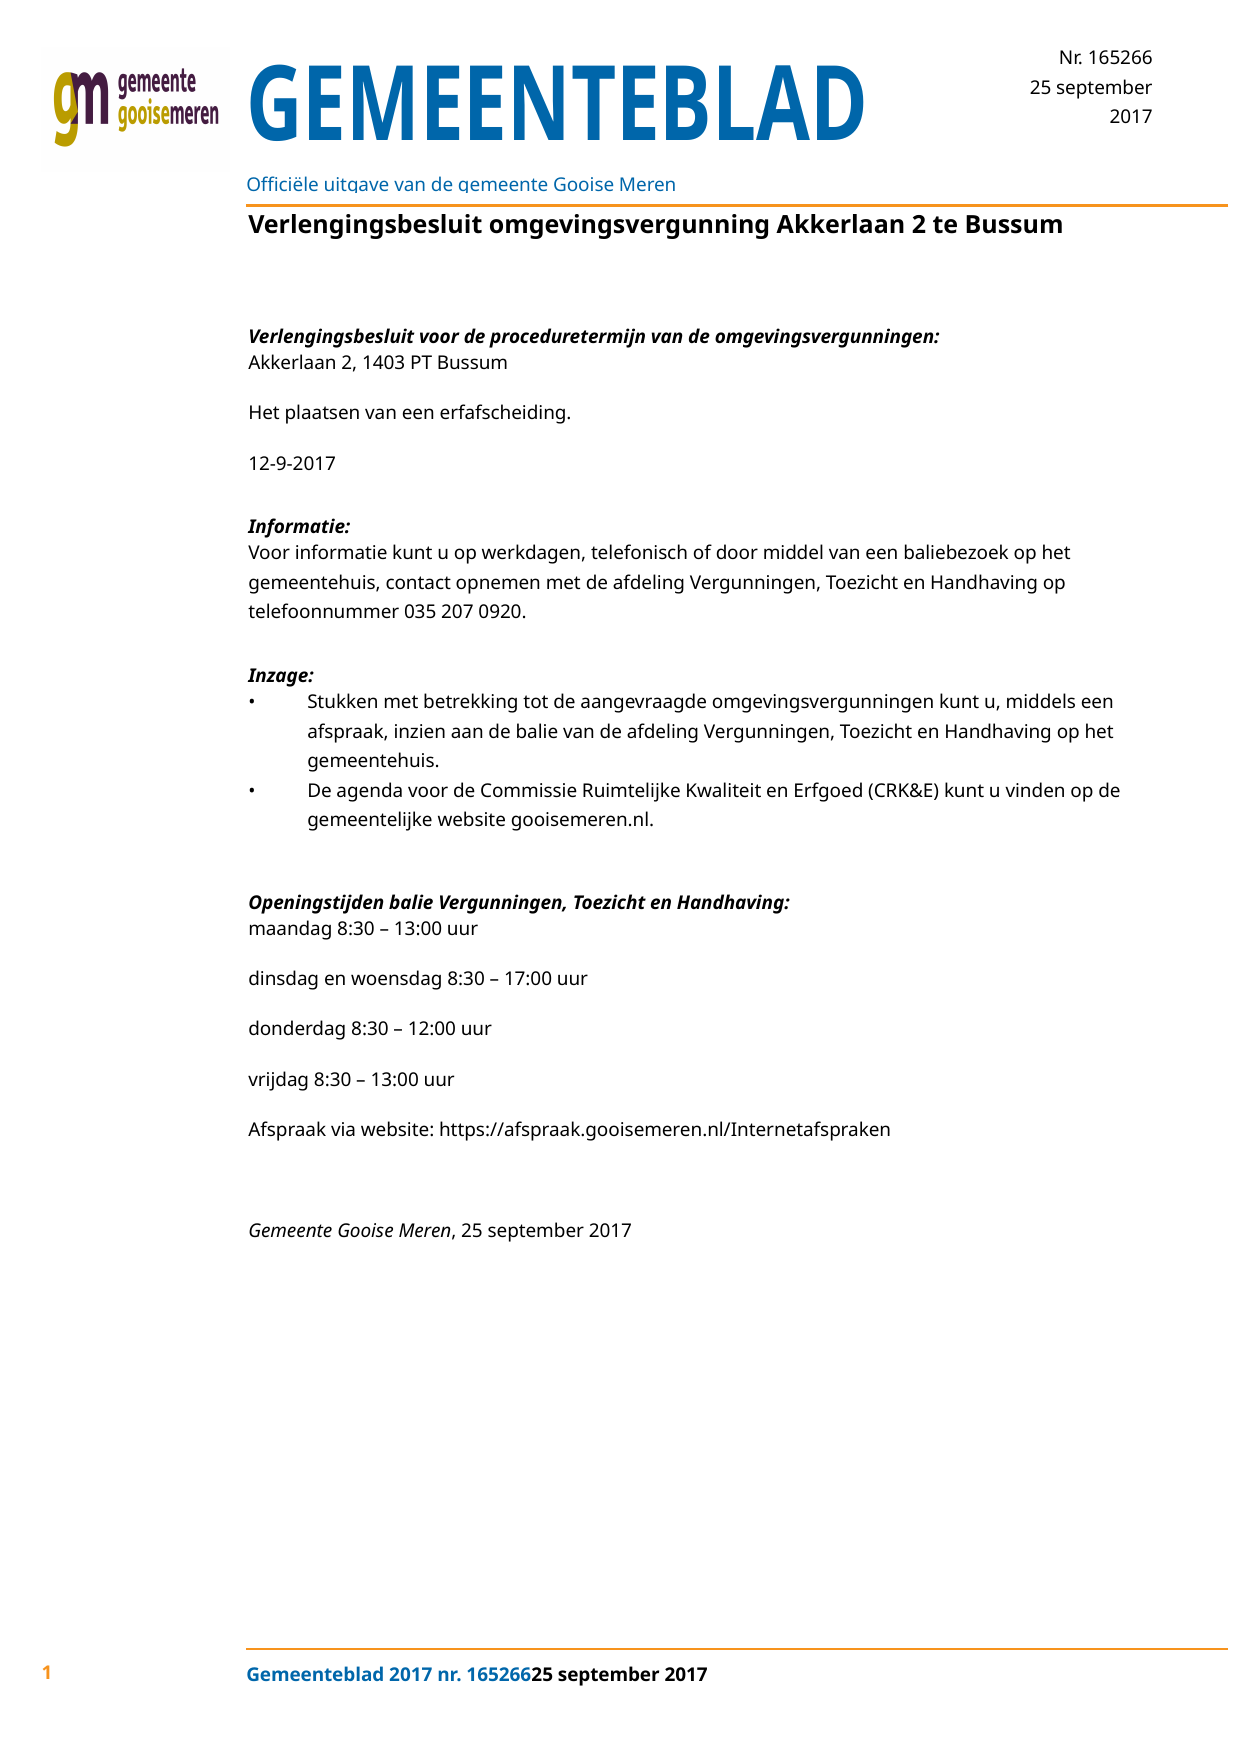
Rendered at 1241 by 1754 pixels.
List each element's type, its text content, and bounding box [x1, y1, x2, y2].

text vrijdag 8:30 – 13:00 uur [248, 1066, 1152, 1092]
list Stukken met betrekking tot de aangevraagde omgevingsvergunningen kunt u, middels een afspraak, inzien aan de balie van de afdeling Vergunningen, Toezicht en Handhaving op het gemeentehuis. [248, 688, 1152, 773]
text dinsdag en woensdag 8:30 – 17:00 uur [248, 965, 1152, 991]
text Het plaatsen van een erfafscheiding. [248, 399, 1152, 425]
text Verlengingsbesluit voor de proceduretermijn van de omgevingsvergunningen: [248, 323, 1152, 349]
text Inzage: [248, 662, 1152, 688]
text donderdag 8:30 – 12:00 uur [248, 1016, 1152, 1041]
text Afspraak via website: https://afspraak.gooisemeren.nl/Internetafspraken [248, 1116, 1152, 1142]
text maandag 8:30 – 13:00 uur [248, 915, 1152, 940]
text Openingstijden balie Vergunningen, Toezicht en Handhaving: [248, 889, 1152, 915]
text Informatie: [248, 514, 1152, 539]
text Akkerlaan 2, 1403 PT Bussum [248, 349, 1152, 374]
text Voor informatie kunt u op werkdagen, telefonisch of door middel van een baliebezoek op het gemeentehuis, contact opnemen met de afdeling Vergunningen, Toezicht en Handhaving op telefoonnummer 035 207 0920. [248, 539, 1152, 624]
list De agenda voor de Commissie Ruimtelijke Kwaliteit en Erfgoed (CRK&E) kunt u vinden op de gemeentelijke website gooisemeren.nl. [248, 777, 1152, 832]
text Verlengingsbesluit omgevingsvergunning Akkerlaan 2 te Bussum [248, 207, 1152, 241]
text Gemeente Gooise Meren, 25 september 2017 [248, 1217, 1152, 1243]
picture [41, 47, 231, 172]
text 12-9-2017 [248, 450, 1152, 475]
